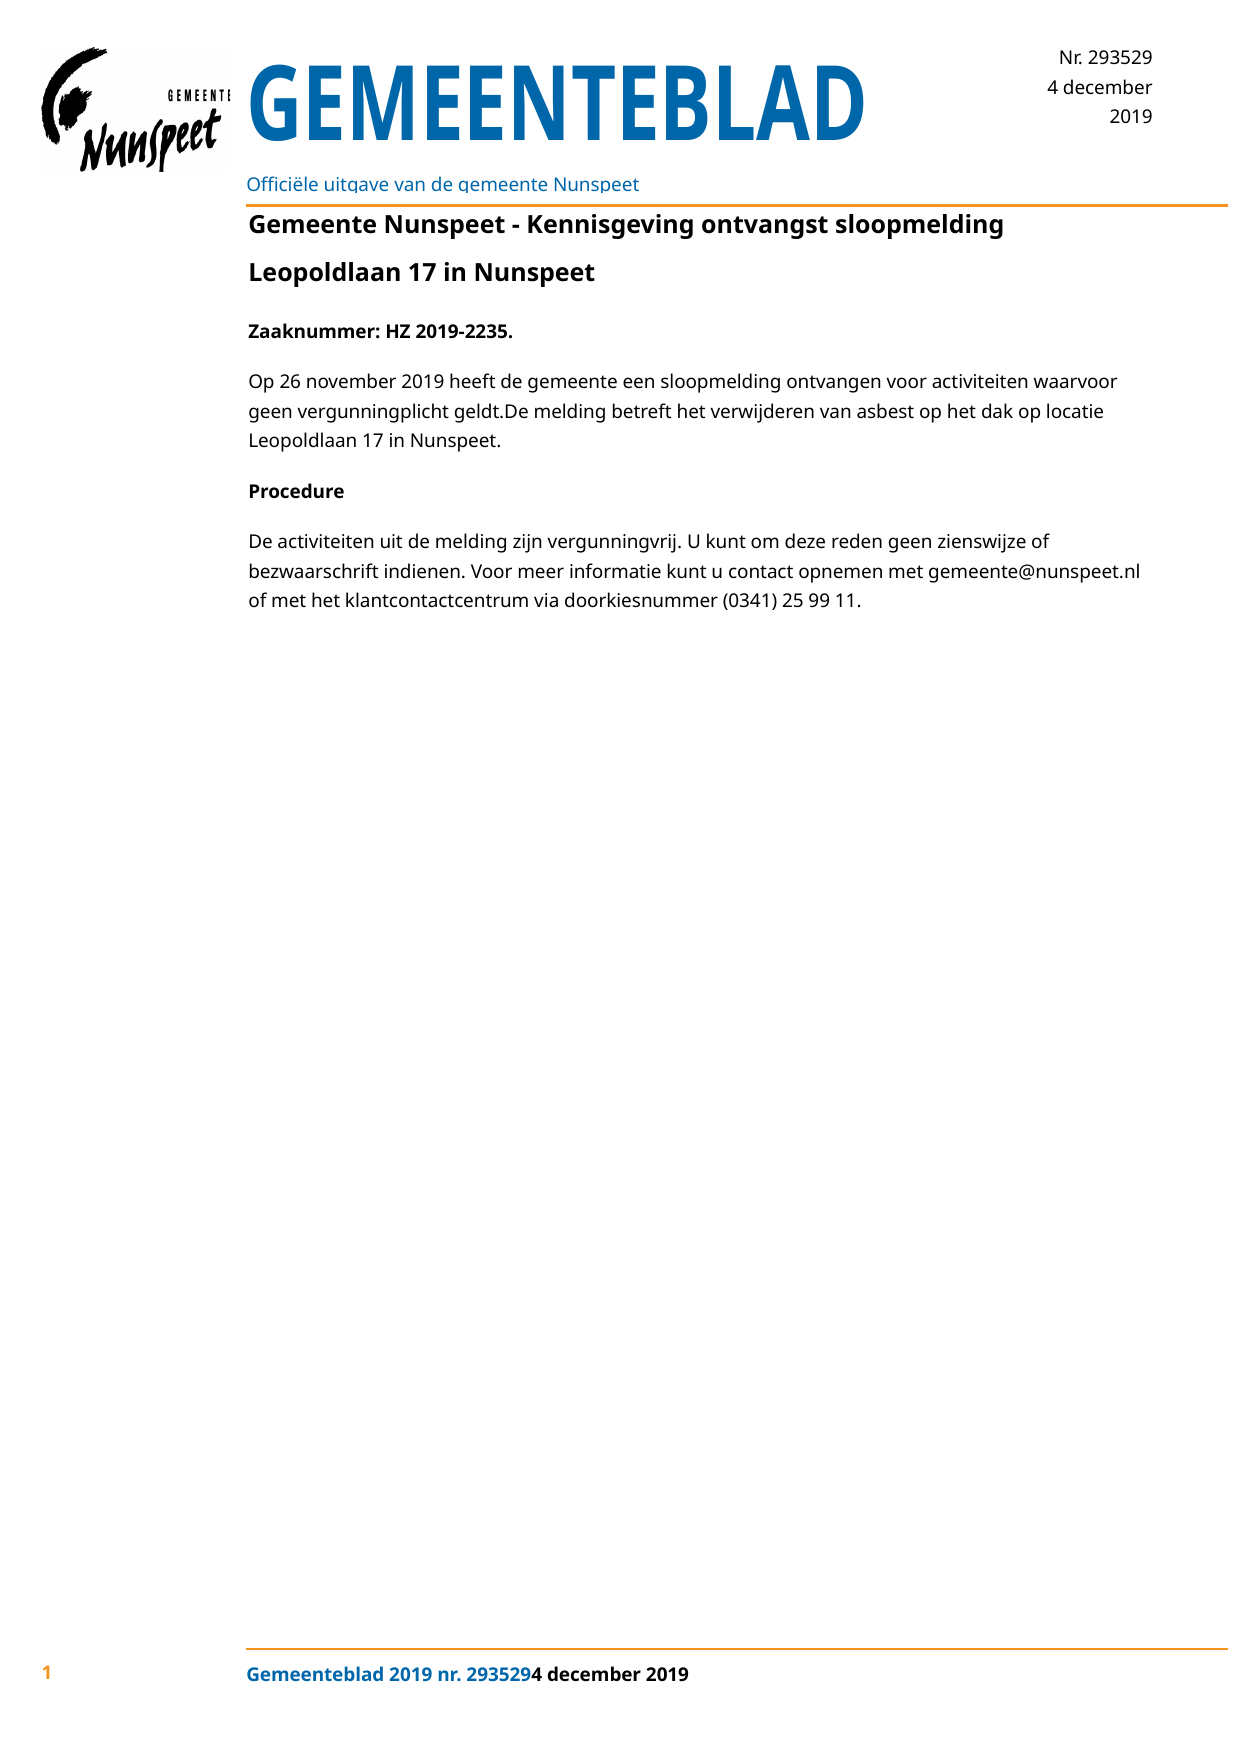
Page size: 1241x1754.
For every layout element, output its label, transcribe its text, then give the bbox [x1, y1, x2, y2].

text Gemeente Nunspeet - Kennisgeving ontvangst sloopmelding Leopoldlaan 17 in Nunspeet [248, 207, 1152, 288]
picture [41, 47, 231, 172]
text De activiteiten uit de melding zijn vergunningvrij. U kunt om deze reden geen zienswijze of bezwaarschrift indienen. Voor meer informatie kunt u contact opnemen met gemeente@nunspeet.nl of met het klantcontactcentrum via doorkiesnummer (0341) 25 99 11. [248, 528, 1152, 613]
text Op 26 november 2019 heeft de gemeente een sloopmelding ontvangen voor activiteiten waarvoor geen vergunningplicht geldt.De melding betreft het verwijderen van asbest op het dak op locatie Leopoldlaan 17 in Nunspeet. [248, 368, 1152, 453]
text Procedure [248, 478, 1152, 504]
text Zaaknummer: HZ 2019-2235. [248, 318, 1152, 344]
